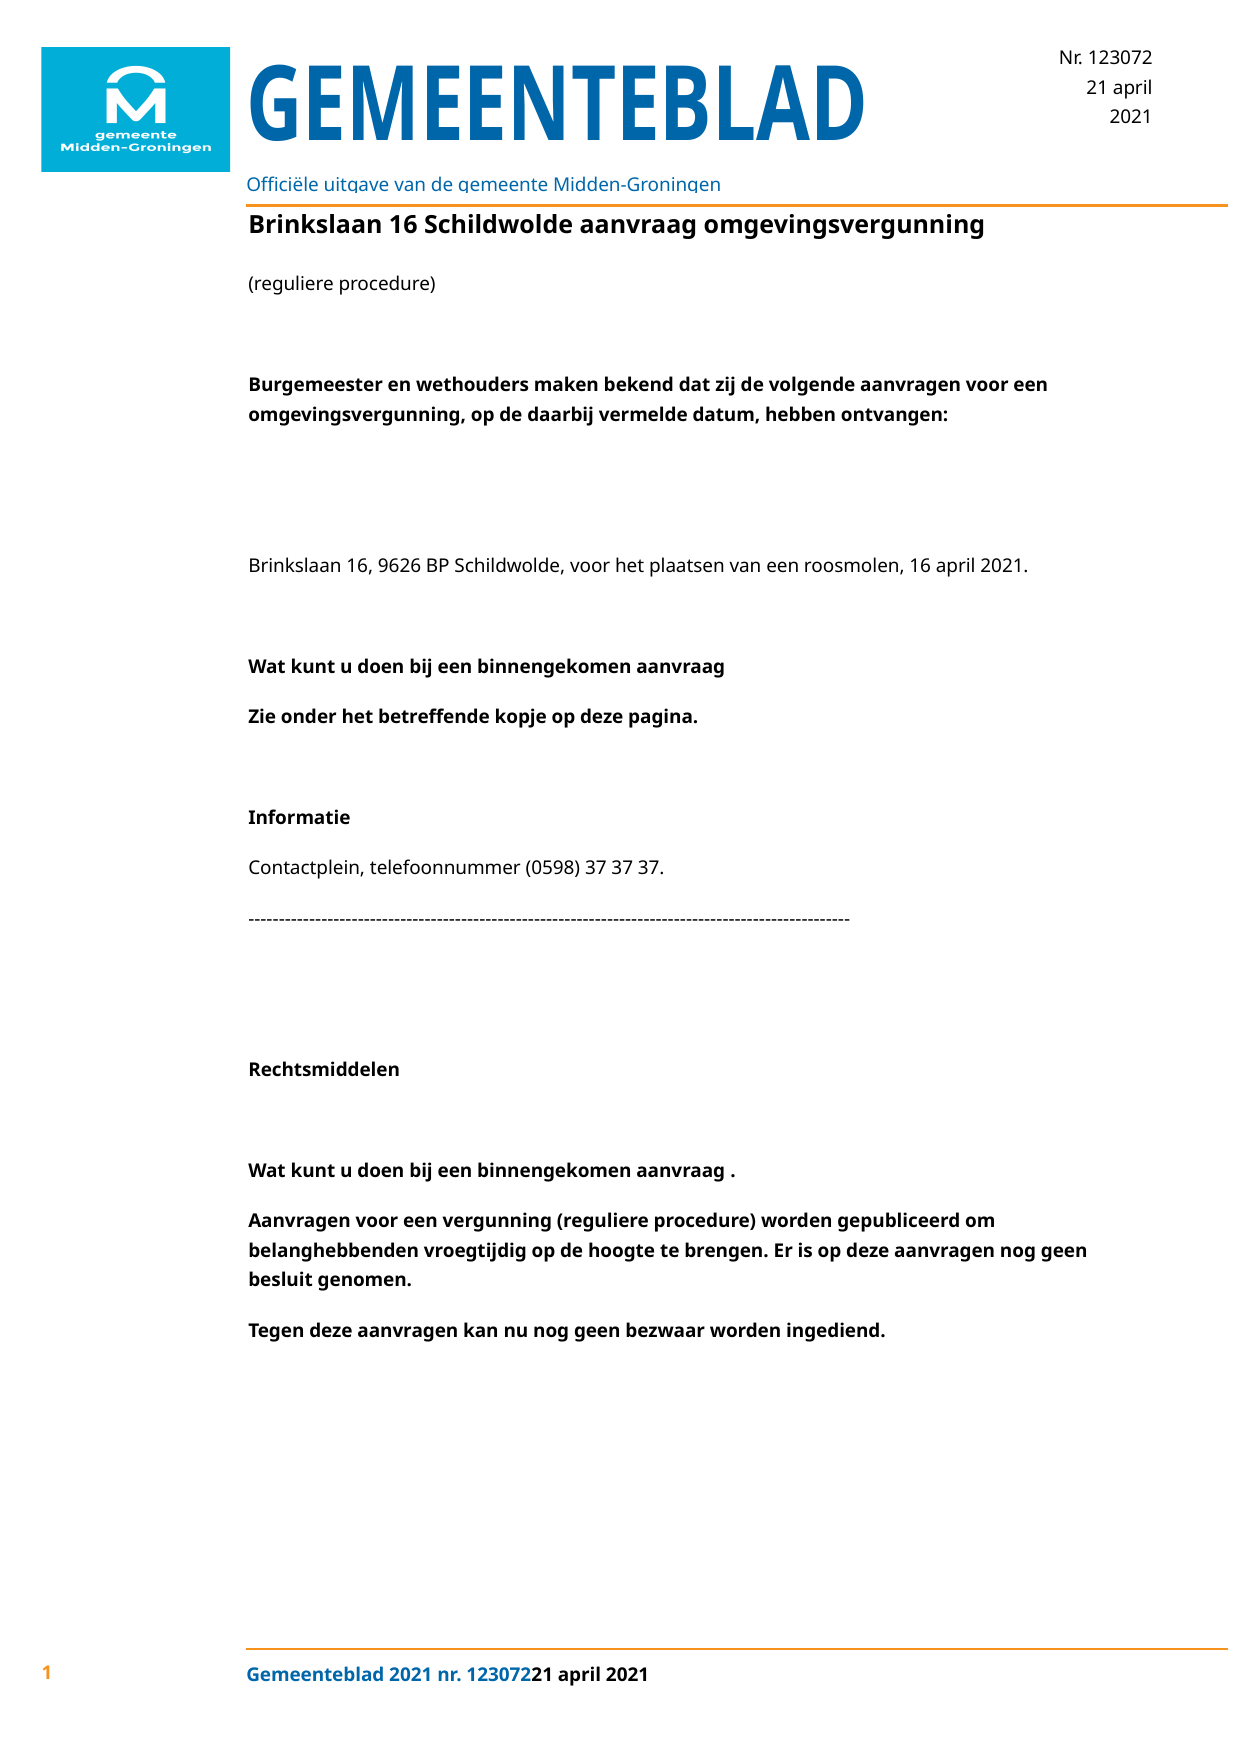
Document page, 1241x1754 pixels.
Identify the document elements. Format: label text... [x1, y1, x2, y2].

text Brinkslaan 16, 9626 BP Schildwolde, voor het plaatsen van een roosmolen, 16 april 2021. [248, 552, 1152, 578]
text Contactplein, telefoonnummer (0598) 37 37 37. [248, 854, 1152, 880]
text Informatie [248, 804, 1152, 830]
text Zie onder het betreffende kopje op deze pagina. [248, 703, 1152, 729]
text --------------------------------------------------------------------------------------------------- [248, 905, 1152, 931]
picture [107, 89, 165, 122]
text Wat kunt u doen bij een binnengekomen aanvraag . [248, 1157, 1152, 1183]
text Aanvragen voor een vergunning (reguliere procedure) worden gepubliceerd om belanghebbenden vroegtijdig op de hoogte te brengen. Er is op deze aanvragen nog geen besluit genomen. [248, 1207, 1152, 1292]
text Burgemeester en wethouders maken bekend dat zij de volgende aanvragen voor een omgevingsvergunning, op de daarbij vermelde datum, hebben ontvangen: [248, 371, 1152, 426]
picture [108, 66, 164, 82]
text Tegen deze aanvragen kan nu nog geen bezwaar worden ingediend. [248, 1317, 1152, 1343]
text Brinkslaan 16 Schildwolde aanvraag omgevingsvergunning [248, 207, 1152, 241]
text Rechtsmiddelen [248, 1056, 1152, 1082]
picture [184, 146, 190, 153]
text Wat kunt u doen bij een binnengekomen aanvraag [248, 653, 1152, 678]
text (reguliere procedure) [248, 270, 1152, 296]
